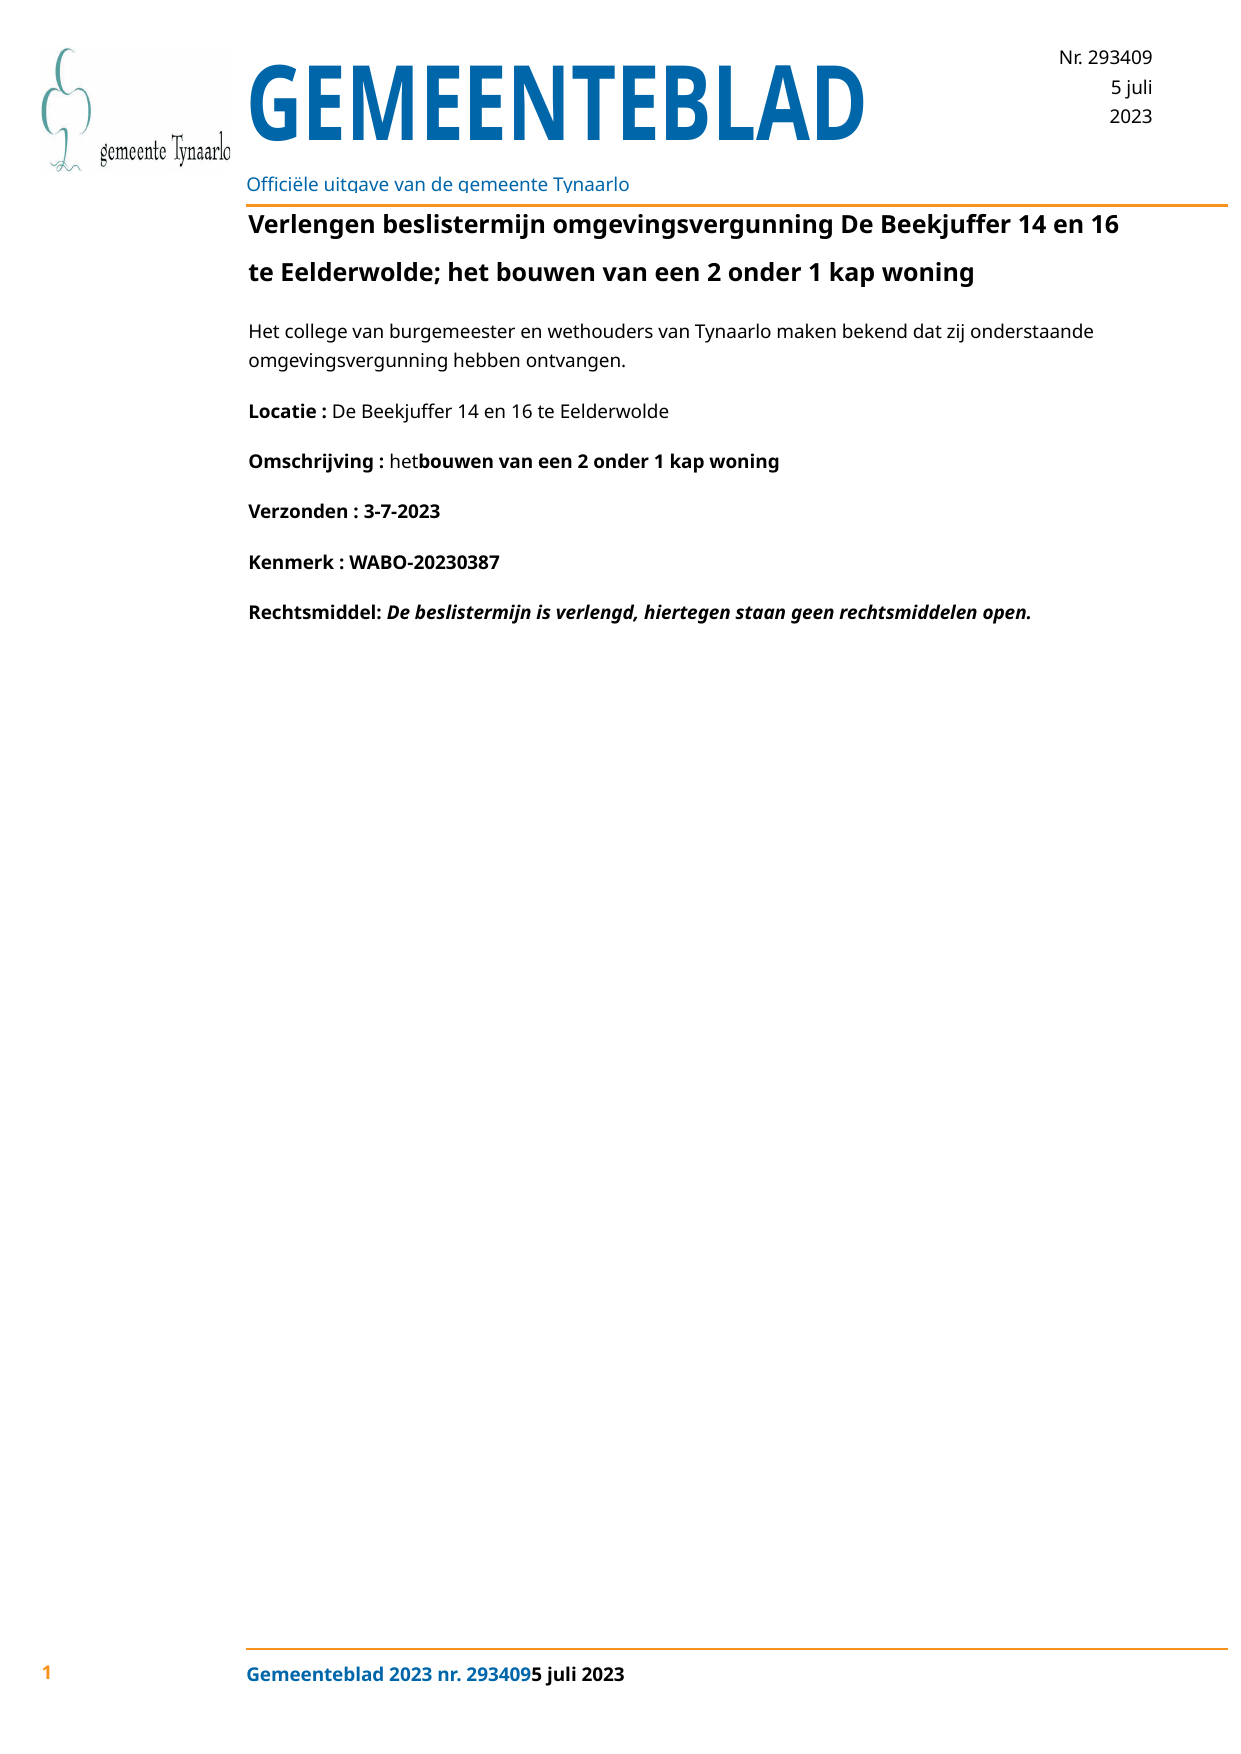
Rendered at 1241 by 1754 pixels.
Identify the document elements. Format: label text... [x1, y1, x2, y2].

text Kenmerk : WABO-20230387 [248, 549, 1152, 575]
text Verzonden : 3-7-2023 [248, 499, 1152, 524]
text Locatie : De Beekjuffer 14 en 16 te Eelderwolde [248, 398, 1152, 424]
text Omschrijving : hetbouwen van een 2 onder 1 kap woning [248, 448, 1152, 474]
picture [41, 47, 231, 172]
text Verlengen beslistermijn omgevingsvergunning De Beekjuffer 14 en 16 te Eelderwolde; het bouwen van een 2 onder 1 kap woning [248, 207, 1152, 288]
text Rechtsmiddel: De beslistermijn is verlengd, hiertegen staan geen rechtsmiddelen open. [248, 599, 1152, 625]
text Het college van burgemeester en wethouders van Tynaarlo maken bekend dat zij onderstaande omgevingsvergunning hebben ontvangen. [248, 318, 1152, 373]
